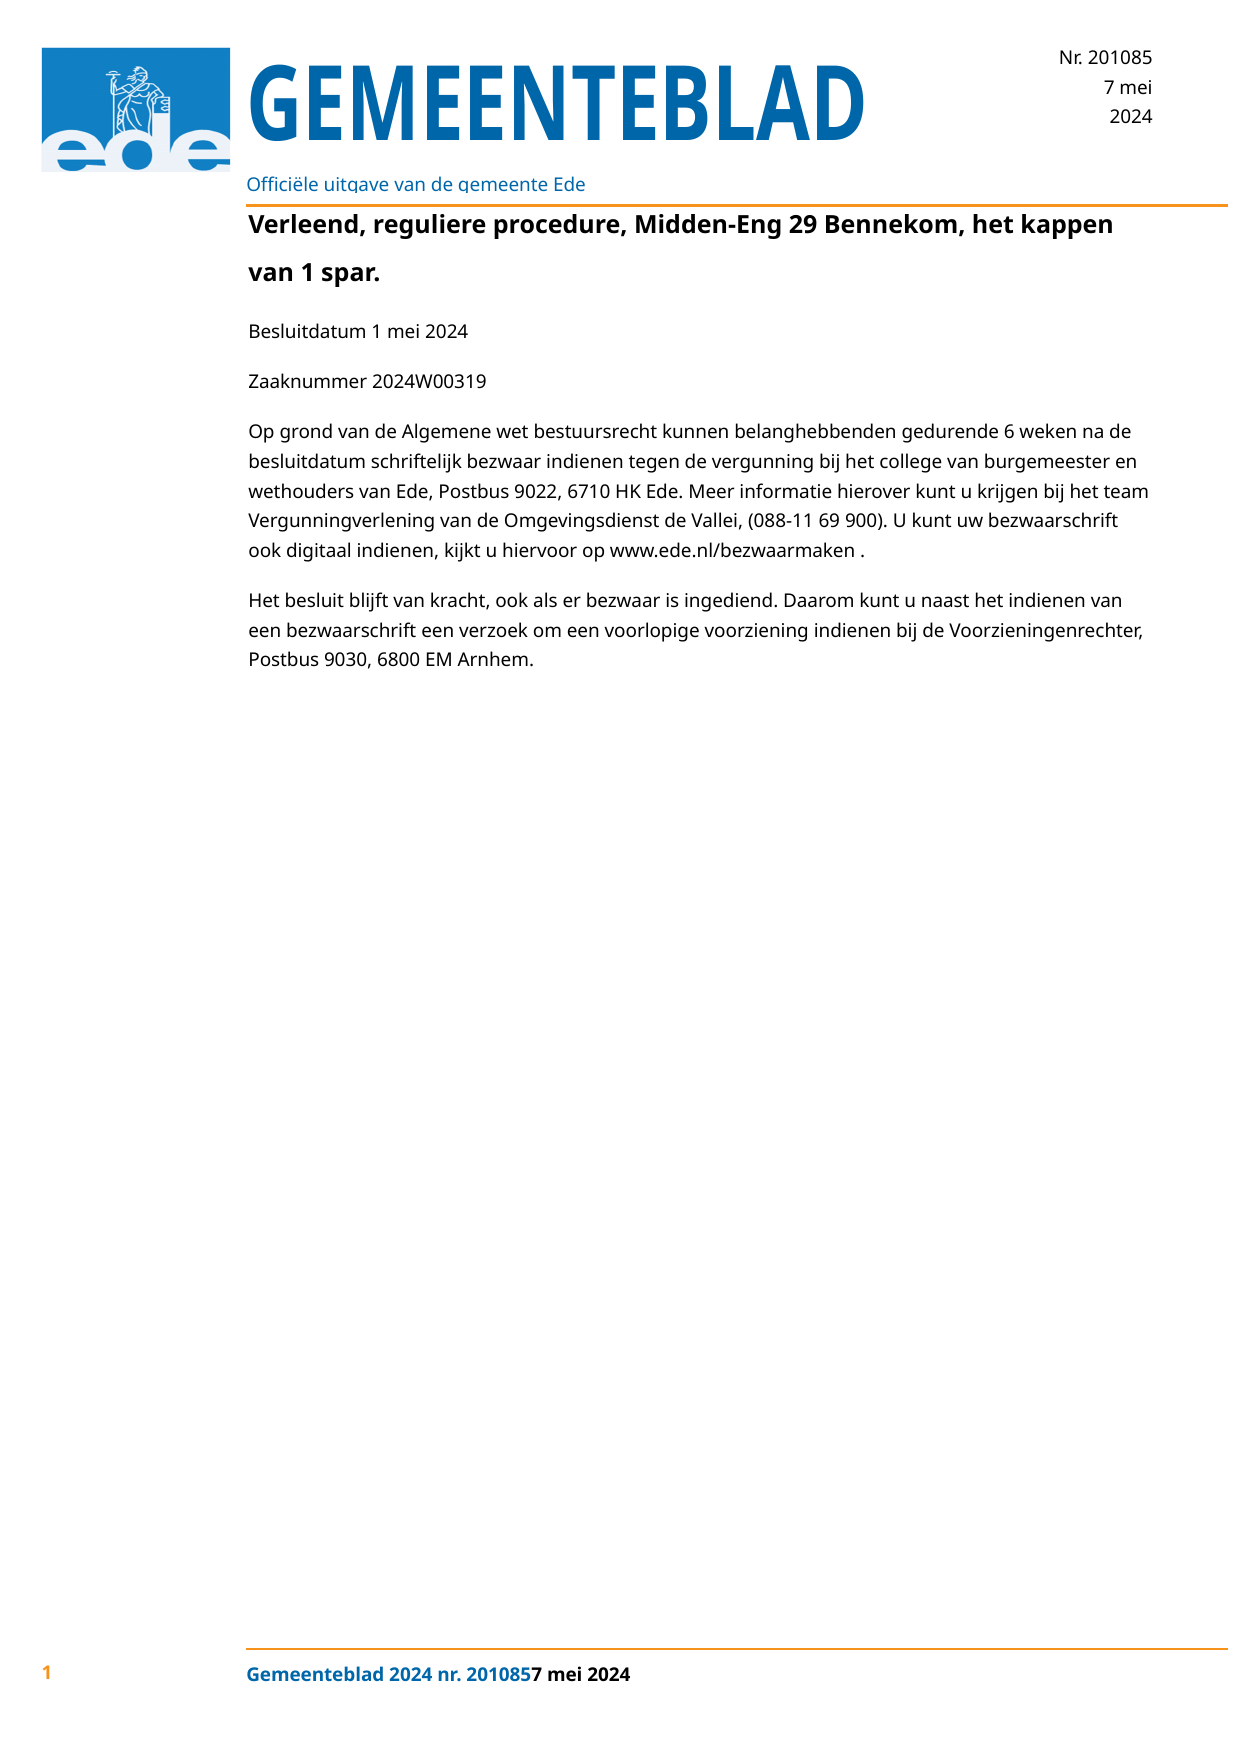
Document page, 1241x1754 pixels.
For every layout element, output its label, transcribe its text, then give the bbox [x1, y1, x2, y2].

text Op grond van de Algemene wet bestuursrecht kunnen belanghebbenden gedurende 6 weken na de besluitdatum schriftelijk bezwaar indienen tegen de vergunning bij het college van burgemeester en wethouders van Ede, Postbus 9022, 6710 HK Ede. Meer informatie hierover kunt u krijgen bij het team Vergunningverlening van de Omgevingsdienst de Vallei, (088-11 69 900). U kunt uw bezwaarschrift ook digitaal indienen, kijkt u hiervoor op www.ede.nl/bezwaarmaken . [248, 419, 1152, 563]
picture [41, 47, 231, 172]
text Besluitdatum 1 mei 2024 [248, 318, 1152, 344]
text Verleend, reguliere procedure, Midden-Eng 29 Bennekom, het kappen van 1 spar. [248, 207, 1152, 288]
text Het besluit blijft van kracht, ook als er bezwaar is ingediend. Daarom kunt u naast het indienen van een bezwaarschrift een verzoek om een voorlopige voorziening indienen bij de Voorzieningenrechter, Postbus 9030, 6800 EM Arnhem. [248, 587, 1152, 672]
text Zaaknummer 2024W00319 [248, 368, 1152, 394]
